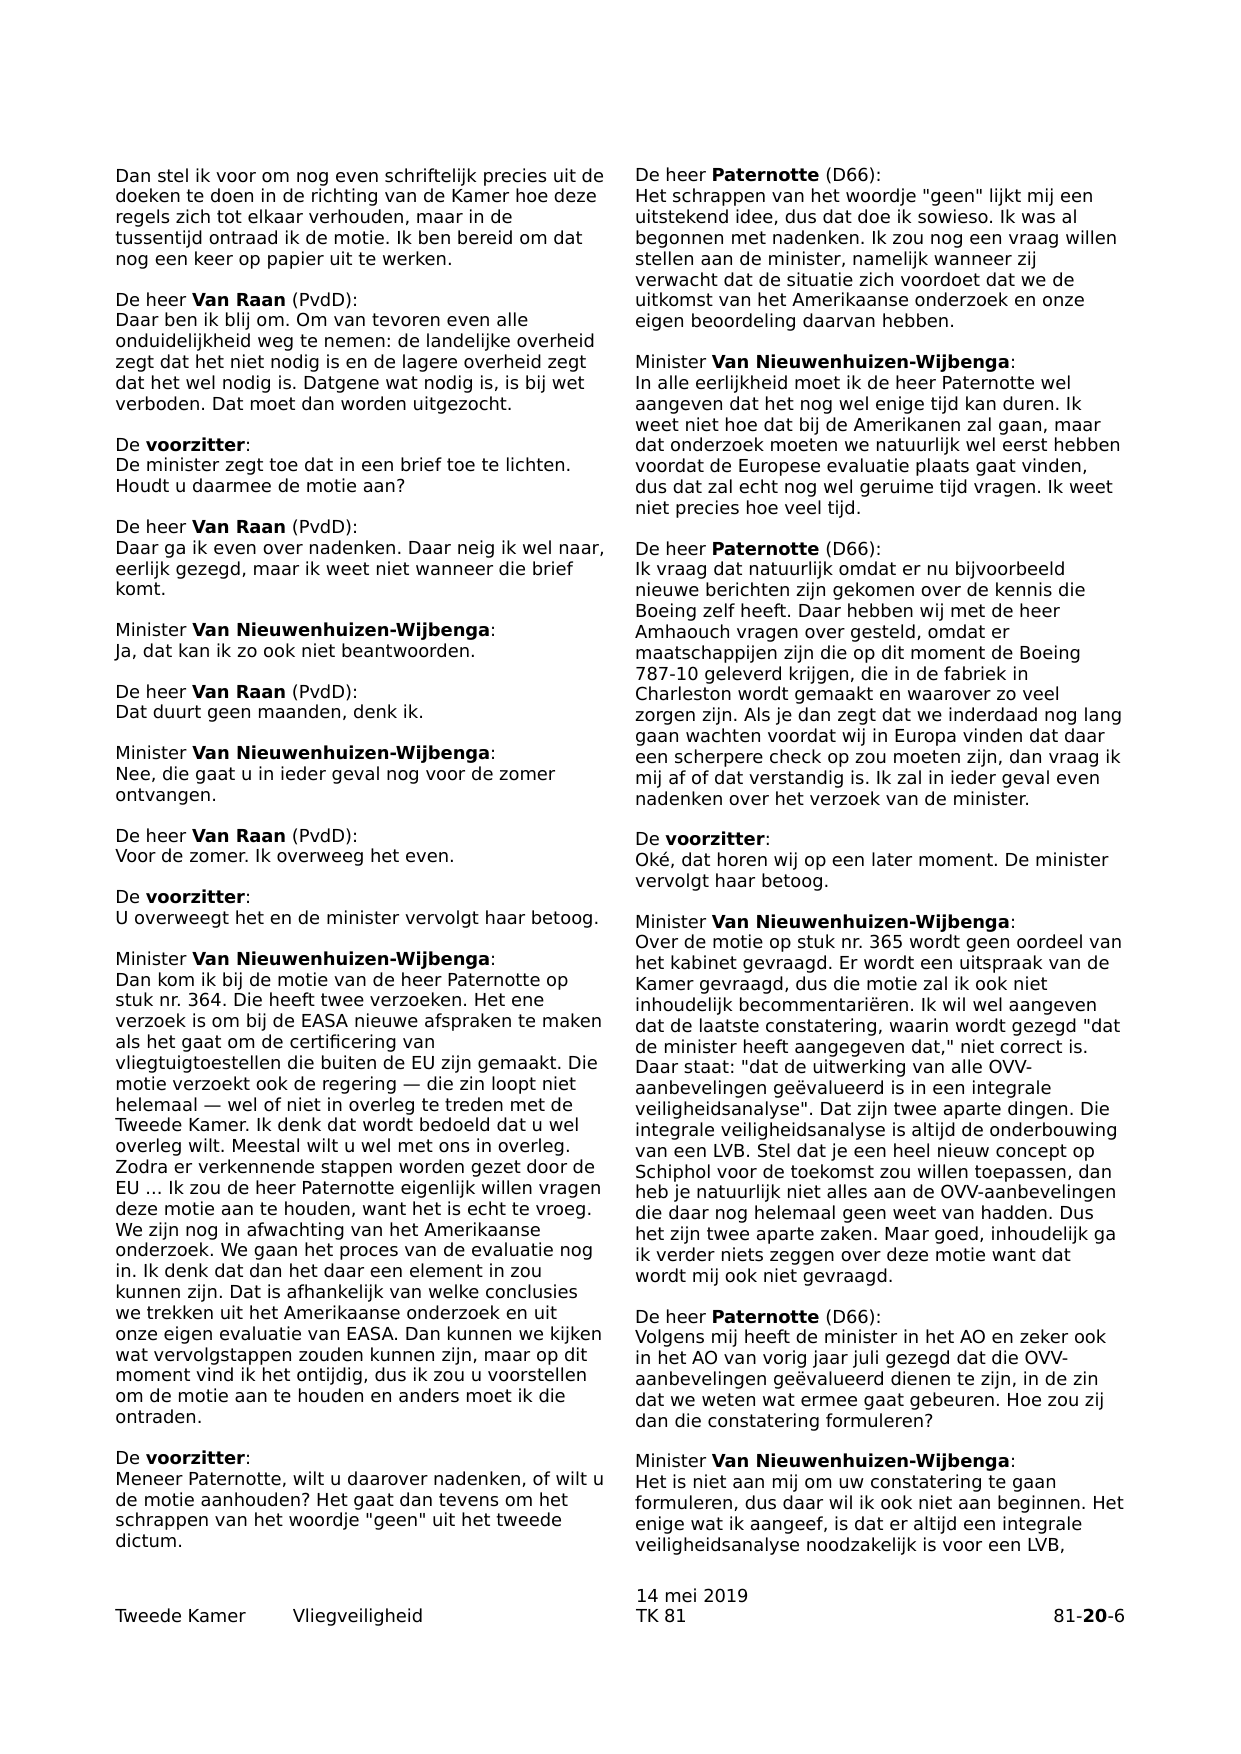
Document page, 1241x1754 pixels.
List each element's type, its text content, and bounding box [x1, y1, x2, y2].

text De heer Van Raan (PvdD): [115, 289, 605, 310]
text Minister Van Nieuwenhuizen-Wijbenga: [635, 352, 1125, 373]
text Volgens mij heeft de minister in het AO en zeker ook in het AO van vorig jaar juli gezegd dat die OVV-aanbevelingen geëvalueerd dienen te zijn, in de zin dat we weten wat ermee gaat gebeuren. Hoe zou zij dan die constatering formuleren? [635, 1327, 1125, 1431]
text Het schrappen van het woordje "geen" lijkt mij een uitstekend idee, dus dat doe ik sowieso. Ik was al begonnen met nadenken. Ik zou nog een vraag willen stellen aan de minister, namelijk wanneer zij verwacht dat de situatie zich voordoet dat we de uitkomst van het Amerikaanse onderzoek en onze eigen beoordeling daarvan hebben. [635, 186, 1125, 332]
text De heer Paternotte (D66): [635, 165, 1125, 186]
text Voor de zomer. Ik overweeg het even. [115, 846, 605, 867]
text In alle eerlijkheid moet ik de heer Paternotte wel aangeven dat het nog wel enige tijd kan duren. Ik weet niet hoe dat bij de Amerikanen zal gaan, maar dat onderzoek moeten we natuurlijk wel eerst hebben voordat de Europese evaluatie plaats gaat vinden, dus dat zal echt nog wel geruime tijd vragen. Ik weet niet precies hoe veel tijd. [635, 373, 1125, 518]
text Ja, dat kan ik zo ook niet beantwoorden. [115, 641, 605, 662]
text De voorzitter: [635, 829, 1125, 850]
text Daar ga ik even over nadenken. Daar neig ik wel naar, eerlijk gezegd, maar ik weet niet wanneer die brief komt. [115, 537, 605, 600]
text Minister Van Nieuwenhuizen-Wijbenga: [115, 949, 605, 969]
text Ik vraag dat natuurlijk omdat er nu bijvoorbeeld nieuwe berichten zijn gekomen over de kennis die Boeing zelf heeft. Daar hebben wij met de heer Amhaouch vragen over gesteld, omdat er maatschappijen zijn die op dit moment de Boeing 787-10 geleverd krijgen, die in de fabriek in Charleston wordt gemaakt en waarover zo veel zorgen zijn. Als je dan zegt dat we inderdaad nog lang gaan wachten voordat wij in Europa vinden dat daar een scherpere check op zou moeten zijn, dan vraag ik mij af of dat verstandig is. Ik zal in ieder geval even nadenken over het verzoek van de minister. [635, 559, 1125, 809]
text De voorzitter: [115, 434, 605, 455]
text De heer Paternotte (D66): [635, 538, 1125, 559]
text U overweegt het en de minister vervolgt haar betoog. [115, 908, 605, 929]
text Dan kom ik bij de motie van de heer Paternotte op stuk nr. 364. Die heeft twee verzoeken. Het ene verzoek is om bij de EASA nieuwe afspraken te maken als het gaat om de certificering van vliegtuigtoestellen die buiten de EU zijn gemaakt. Die motie verzoekt ook de regering — die zin loopt niet helemaal — wel of niet in overleg te treden met de Tweede Kamer. Ik denk dat wordt bedoeld dat u wel overleg wilt. Meestal wilt u wel met ons in overleg. Zodra er verkennende stappen worden gezet door de EU ... Ik zou de heer Paternotte eigenlijk willen vragen deze motie aan te houden, want het is echt te vroeg. We zijn nog in afwachting van het Amerikaanse onderzoek. We gaan het proces van de evaluatie nog in. Ik denk dat dan het daar een element in zou kunnen zijn. Dat is afhankelijk van welke conclusies we trekken uit het Amerikaanse onderzoek en uit onze eigen evaluatie van EASA. Dan kunnen we kijken wat vervolgstappen zouden kunnen zijn, maar op dit moment vind ik het ontijdig, dus ik zou u voorstellen om de motie aan te houden en anders moet ik die ontraden. [115, 969, 605, 1428]
text Minister Van Nieuwenhuizen-Wijbenga: [115, 620, 605, 641]
text De minister zegt toe dat in een brief toe te lichten. Houdt u daarmee de motie aan? [115, 455, 605, 497]
text De heer Van Raan (PvdD): [115, 826, 605, 846]
text De heer Van Raan (PvdD): [115, 682, 605, 702]
text Het is niet aan mij om uw constatering te gaan formuleren, dus daar wil ik ook niet aan beginnen. Het enige wat ik aangeef, is dat er altijd een integrale veiligheidsanalyse noodzakelijk is voor een LVB, [635, 1472, 1125, 1555]
text De heer Van Raan (PvdD): [115, 517, 605, 537]
text Minister Van Nieuwenhuizen-Wijbenga: [635, 912, 1125, 932]
text Minister Van Nieuwenhuizen-Wijbenga: [635, 1451, 1125, 1472]
text De voorzitter: [115, 887, 605, 908]
text Nee, die gaat u in ieder geval nog voor de zomer ontvangen. [115, 764, 605, 806]
text Dan stel ik voor om nog even schriftelijk precies uit de doeken te doen in de richting van de Kamer hoe deze regels zich tot elkaar verhouden, maar in de tussentijd ontraad ik de motie. Ik ben bereid om dat nog een keer op papier uit te werken. [115, 165, 605, 269]
text Oké, dat horen wij op een later moment. De minister vervolgt haar betoog. [635, 850, 1125, 892]
text De heer Paternotte (D66): [635, 1306, 1125, 1327]
text Dat duurt geen maanden, denk ik. [115, 702, 605, 723]
text De voorzitter: [115, 1448, 605, 1468]
text Minister Van Nieuwenhuizen-Wijbenga: [115, 743, 605, 764]
text Over de motie op stuk nr. 365 wordt geen oordeel van het kabinet gevraagd. Er wordt een uitspraak van de Kamer gevraagd, dus die motie zal ik ook niet inhoudelijk becommentariëren. Ik wil wel aangeven dat de laatste constatering, waarin wordt gezegd "dat de minister heeft aangegeven dat," niet correct is. Daar staat: "dat de uitwerking van alle OVV-aanbevelingen geëvalueerd is in een integrale veiligheidsanalyse". Dat zijn twee aparte dingen. Die integrale veiligheidsanalyse is altijd de onderbouwing van een LVB. Stel dat je een heel nieuw concept op Schiphol voor de toekomst zou willen toepassen, dan heb je natuurlijk niet alles aan de OVV-aanbevelingen die daar nog helemaal geen weet van hadden. Dus het zijn twee aparte zaken. Maar goed, inhoudelijk ga ik verder niets zeggen over deze motie want dat wordt mij ook niet gevraagd. [635, 932, 1125, 1286]
text Daar ben ik blij om. Om van tevoren even alle onduidelijkheid weg te nemen: de landelijke overheid zegt dat het niet nodig is en de lagere overheid zegt dat het wel nodig is. Datgene wat nodig is, is bij wet verboden. Dat moet dan worden uitgezocht. [115, 310, 605, 414]
text Meneer Paternotte, wilt u daarover nadenken, of wilt u de motie aanhouden? Het gaat dan tevens om het schrappen van het woordje "geen" uit het tweede dictum. [115, 1468, 605, 1552]
